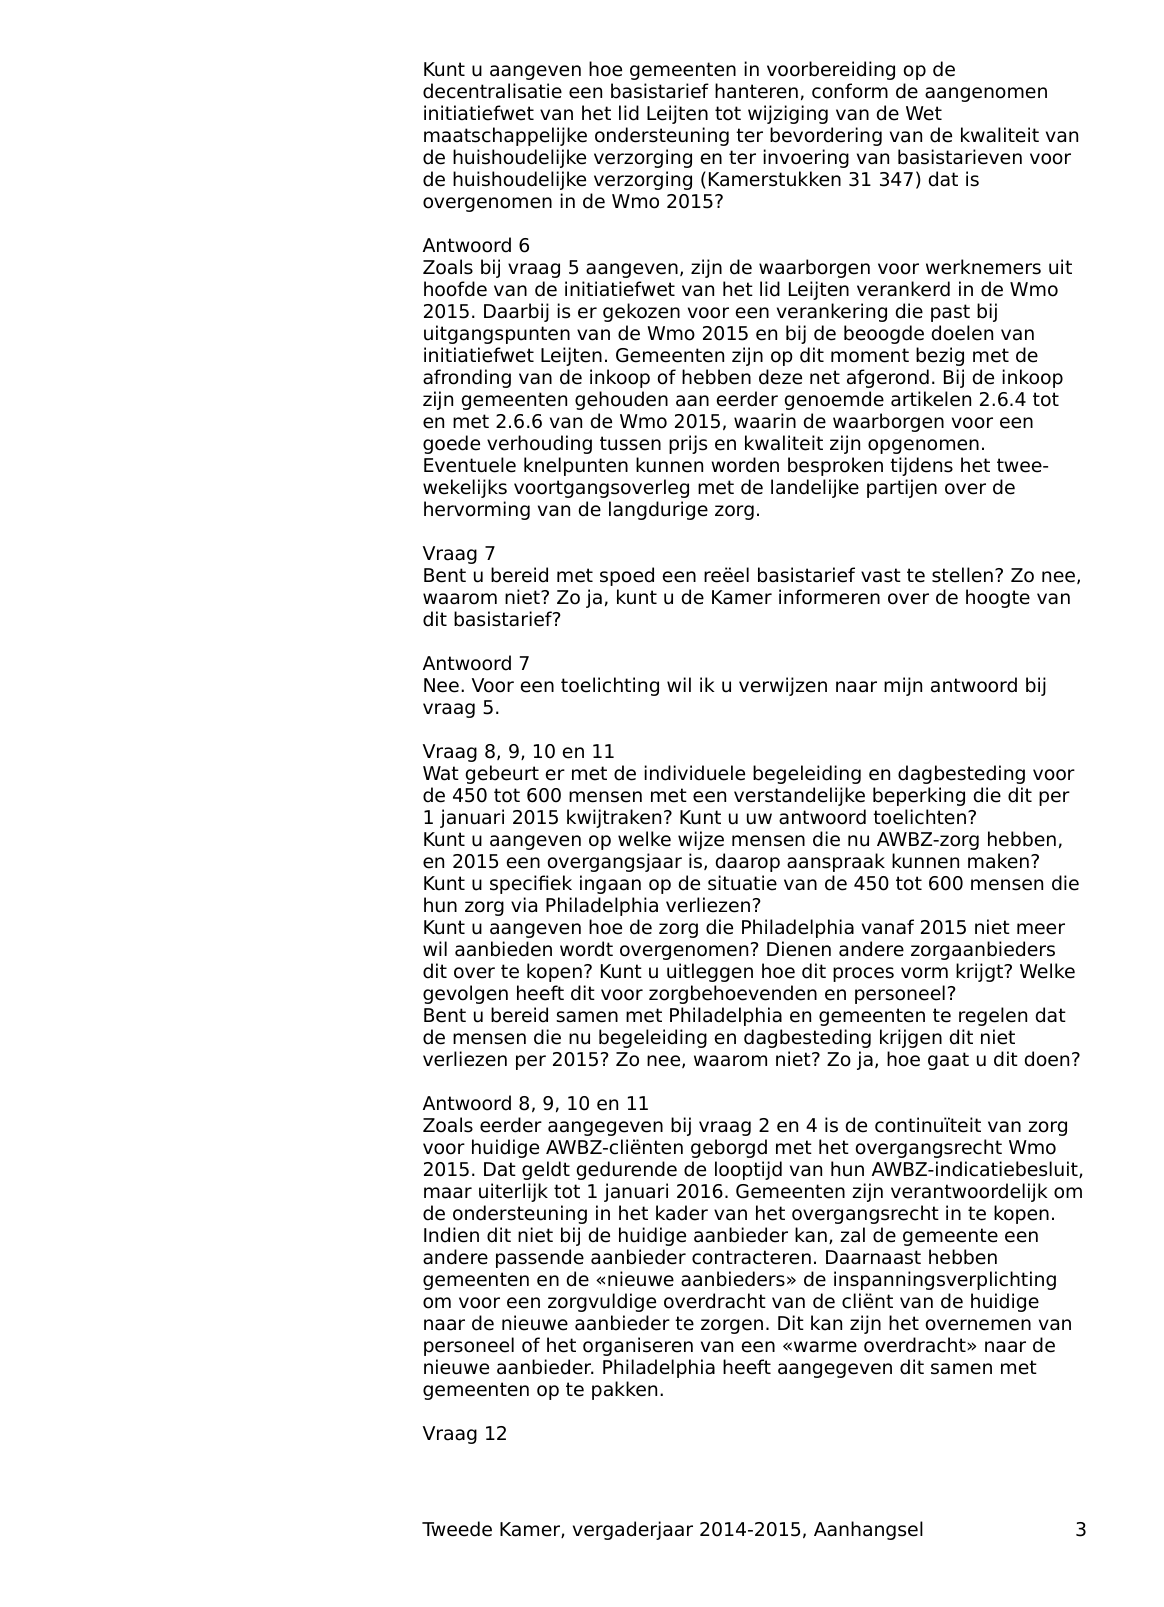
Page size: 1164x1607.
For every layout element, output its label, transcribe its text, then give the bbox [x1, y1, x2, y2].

text Kunt u aangeven op welke wijze mensen die nu AWBZ-zorg hebben, en 2015 een overgangsjaar is, daarop aanspraak kunnen maken? Kunt u specifiek ingaan op de situatie van de 450 tot 600 mensen die hun zorg via Philadelphia verliezen? [422, 829, 1087, 917]
text Vraag 8, 9, 10 en 11 [422, 741, 1087, 763]
text Antwoord 6 [422, 235, 1087, 257]
text Vraag 7 [422, 543, 1087, 565]
text Zoals eerder aangegeven bij vraag 2 en 4 is de continuïteit van zorg voor huidige AWBZ-cliënten geborgd met het overgangsrecht Wmo 2015. Dat geldt gedurende de looptijd van hun AWBZ-indicatiebesluit, maar uiterlijk tot 1 januari 2016. Gemeenten zijn verantwoordelijk om de ondersteuning in het kader van het overgangsrecht in te kopen. Indien dit niet bij de huidige aanbieder kan, zal de gemeente een andere passende aanbieder contracteren. Daarnaast hebben gemeenten en de «nieuwe aanbieders» de inspanningsverplichting om voor een zorgvuldige overdracht van de cliënt van de huidige naar de nieuwe aanbieder te zorgen. Dit kan zijn het overnemen van personeel of het organiseren van een «warme overdracht» naar de nieuwe aanbieder. Philadelphia heeft aangegeven dit samen met gemeenten op te pakken. [422, 1115, 1087, 1401]
text Antwoord 8, 9, 10 en 11 [422, 1093, 1087, 1115]
text Bent u bereid samen met Philadelphia en gemeenten te regelen dat de mensen die nu begeleiding en dagbesteding krijgen dit niet verliezen per 2015? Zo nee, waarom niet? Zo ja, hoe gaat u dit doen? [422, 1005, 1087, 1071]
text Antwoord 7 [422, 653, 1087, 675]
text Kunt u aangeven hoe gemeenten in voorbereiding op de decentralisatie een basistarief hanteren, conform de aangenomen initiatiefwet van het lid Leijten tot wijziging van de Wet maatschappelijke ondersteuning ter bevordering van de kwaliteit van de huishoudelijke verzorging en ter invoering van basistarieven voor de huishoudelijke verzorging (Kamerstukken 31 347) dat is overgenomen in de Wmo 2015? [422, 59, 1087, 213]
text Vraag 12 [422, 1423, 1087, 1445]
text Nee. Voor een toelichting wil ik u verwijzen naar mijn antwoord bij vraag 5. [422, 675, 1087, 719]
text Zoals bij vraag 5 aangeven, zijn de waarborgen voor werknemers uit hoofde van de initiatiefwet van het lid Leijten verankerd in de Wmo 2015. Daarbij is er gekozen voor een verankering die past bij uitgangspunten van de Wmo 2015 en bij de beoogde doelen van initiatiefwet Leijten. Gemeenten zijn op dit moment bezig met de afronding van de inkoop of hebben deze net afgerond. Bij de inkoop zijn gemeenten gehouden aan eerder genoemde artikelen 2.6.4 tot en met 2.6.6 van de Wmo 2015, waarin de waarborgen voor een goede verhouding tussen prijs en kwaliteit zijn opgenomen. Eventuele knelpunten kunnen worden besproken tijdens het twee-wekelijks voortgangsoverleg met de landelijke partijen over de hervorming van de langdurige zorg. [422, 257, 1087, 521]
text Bent u bereid met spoed een reëel basistarief vast te stellen? Zo nee, waarom niet? Zo ja, kunt u de Kamer informeren over de hoogte van dit basistarief? [422, 565, 1087, 631]
text Kunt u aangeven hoe de zorg die Philadelphia vanaf 2015 niet meer wil aanbieden wordt overgenomen? Dienen andere zorgaanbieders dit over te kopen? Kunt u uitleggen hoe dit proces vorm krijgt? Welke gevolgen heeft dit voor zorgbehoevenden en personeel? [422, 917, 1087, 1005]
text Wat gebeurt er met de individuele begeleiding en dagbesteding voor de 450 tot 600 mensen met een verstandelijke beperking die dit per 1 januari 2015 kwijtraken? Kunt u uw antwoord toelichten? [422, 763, 1087, 829]
